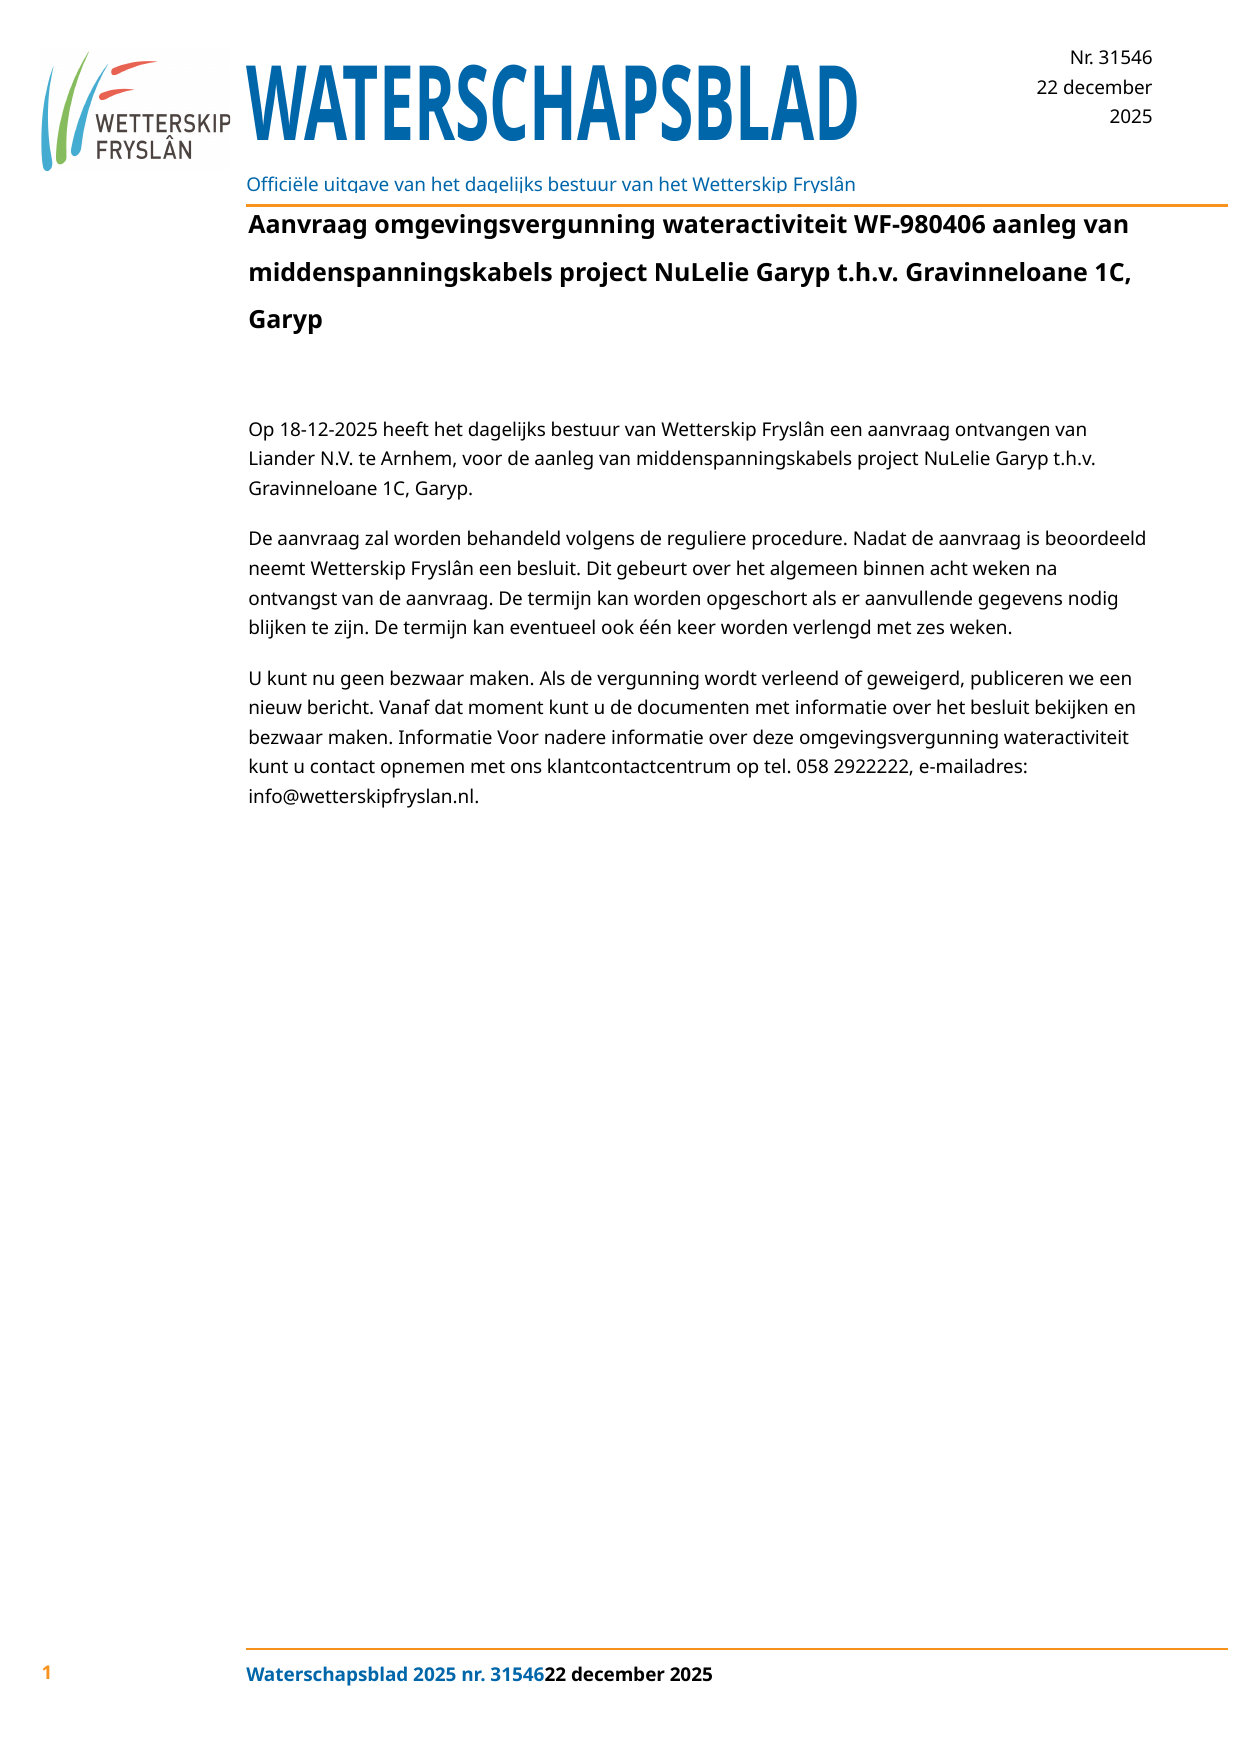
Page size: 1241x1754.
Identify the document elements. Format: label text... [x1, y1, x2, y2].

text U kunt nu geen bezwaar maken. Als de vergunning wordt verleend of geweigerd, publiceren we een nieuw bericht. Vanaf dat moment kunt u de documenten met informatie over het besluit bekijken en bezwaar maken. Informatie Voor nadere informatie over deze omgevingsvergunning wateractiviteit kunt u contact opnemen met ons klantcontactcentrum op tel. 058 2922222, e-mailadres: info@wetterskipfryslan.nl. [248, 665, 1152, 809]
picture [41, 47, 231, 172]
text Op 18-12-2025 heeft het dagelijks bestuur van Wetterskip Fryslân een aanvraag ontvangen van Liander N.V. te Arnhem, voor de aanleg van middenspanningskabels project NuLelie Garyp t.h.v. Gravinneloane 1C, Garyp. [248, 416, 1152, 501]
text Aanvraag omgevingsvergunning wateractiviteit WF-980406 aanleg van middenspanningskabels project NuLelie Garyp t.h.v. Gravinneloane 1C, Garyp [248, 207, 1152, 336]
text De aanvraag zal worden behandeld volgens de reguliere procedure. Nadat de aanvraag is beoordeeld neemt Wetterskip Fryslân een besluit. Dit gebeurt over het algemeen binnen acht weken na ontvangst van de aanvraag. De termijn kan worden opgeschort als er aanvullende gegevens nodig blijken te zijn. De termijn kan eventueel ook één keer worden verlengd met zes weken. [248, 526, 1152, 640]
